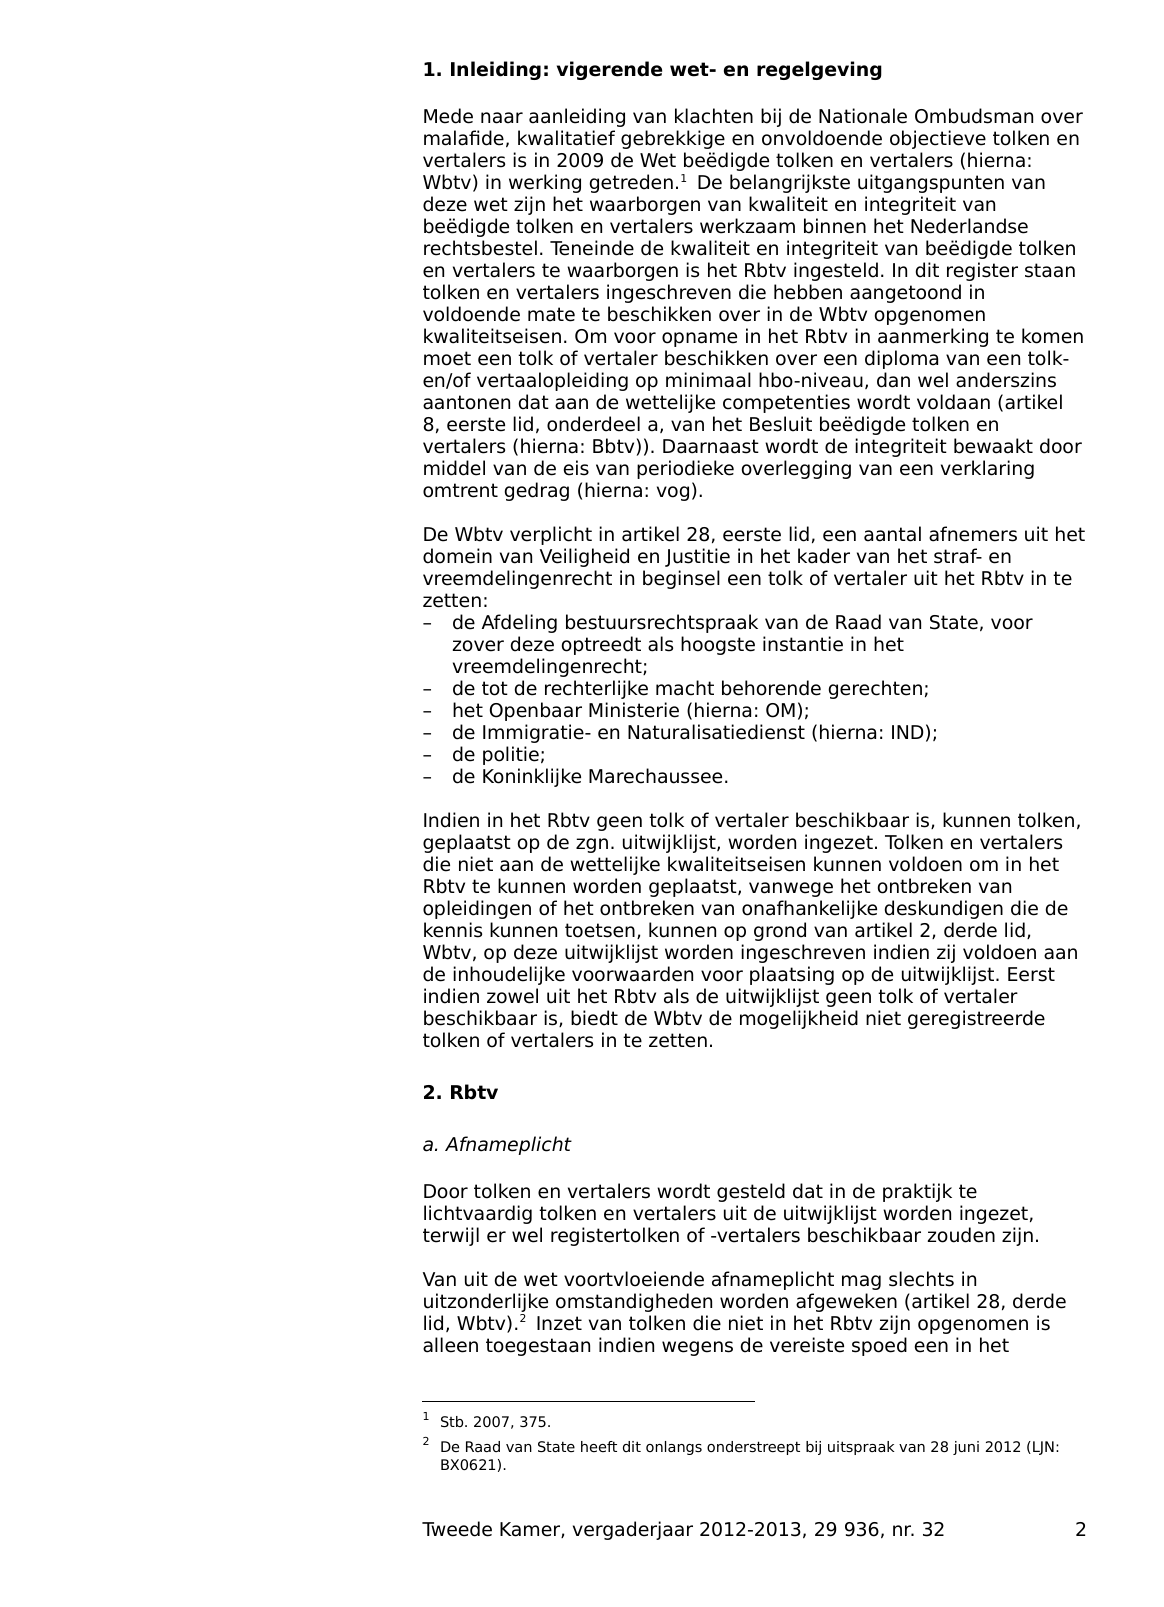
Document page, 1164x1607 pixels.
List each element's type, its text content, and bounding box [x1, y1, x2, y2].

text – de Koninklijke Marechaussee. [422, 766, 1087, 788]
text Mede naar aanleiding van klachten bij de Nationale Ombudsman over malafide, kwalitatief gebrekkige en onvoldoende objectieve tolken en vertalers is in 2009 de Wet beëdigde tolken en vertalers (hierna: Wbtv) in werking getreden. De belangrijkste uitgangspunten van deze wet zijn het waarborgen van kwaliteit en integriteit van beëdigde tolken en vertalers werkzaam binnen het Nederlandse rechtsbestel. Teneinde de kwaliteit en integriteit van beëdigde tolken en vertalers te waarborgen is het Rbtv ingesteld. In dit register staan tolken en vertalers ingeschreven die hebben aangetoond in voldoende mate te beschikken over in de Wbtv opgenomen kwaliteitseisen. Om voor opname in het Rbtv in aanmerking te komen moet een tolk of vertaler beschikken over een diploma van een tolk- en/of vertaalopleiding op minimaal hbo-niveau, dan wel anderszins aantonen dat aan de wettelijke competenties wordt voldaan (artikel 8, eerste lid, onderdeel a, van het Besluit beëdigde tolken en vertalers (hierna: Bbtv)). Daarnaast wordt de integriteit bewaakt door middel van de eis van periodieke overlegging van een verklaring omtrent gedrag (hierna: vog). [422, 106, 1087, 502]
subtitle 1. Inleiding: vigerende wet- en regelgeving [422, 59, 1087, 81]
text Stb. 2007, 375. [422, 1410, 1087, 1432]
text – de tot de rechterlijke macht behorende gerechten; [422, 678, 1087, 700]
text – het Openbaar Ministerie (hierna: OM); [422, 700, 1087, 722]
text – de politie; [422, 744, 1087, 766]
text Door tolken en vertalers wordt gesteld dat in de praktijk te lichtvaardig tolken en vertalers uit de uitwijklijst worden ingezet, terwijl er wel registertolken of -vertalers beschikbaar zouden zijn. [422, 1181, 1087, 1246]
text De Wbtv verplicht in artikel 28, eerste lid, een aantal afnemers uit het domein van Veiligheid en Justitie in het kader van het straf- en vreemdelingenrecht in beginsel een tolk of vertaler uit het Rbtv in te zetten: [422, 524, 1087, 612]
subtitle 2. Rbtv [422, 1082, 1087, 1103]
subtitle a. Afnameplicht [422, 1133, 1087, 1156]
text Van uit de wet voortvloeiende afnameplicht mag slechts in uitzonderlijke omstandigheden worden afgeweken (artikel 28, derde lid, Wbtv). Inzet van tolken die niet in het Rbtv zijn opgenomen is alleen toegestaan indien wegens de vereiste spoed een in het [422, 1269, 1087, 1357]
text – de Immigratie- en Naturalisatiedienst (hierna: IND); [422, 722, 1087, 744]
text – de Afdeling bestuursrechtspraak van de Raad van State, voor zover deze optreedt als hoogste instantie in het vreemdelingenrecht; [422, 612, 1087, 678]
text Indien in het Rbtv geen tolk of vertaler beschikbaar is, kunnen tolken, geplaatst op de zgn. uitwijklijst, worden ingezet. Tolken en vertalers die niet aan de wettelijke kwaliteitseisen kunnen voldoen om in het Rbtv te kunnen worden geplaatst, vanwege het ontbreken van opleidingen of het ontbreken van onafhankelijke deskundigen die de kennis kunnen toetsen, kunnen op grond van artikel 2, derde lid, Wbtv, op deze uitwijklijst worden ingeschreven indien zij voldoen aan de inhoudelijke voorwaarden voor plaatsing op de uitwijklijst. Eerst indien zowel uit het Rbtv als de uitwijklijst geen tolk of vertaler beschikbaar is, biedt de Wbtv de mogelijkheid niet geregistreerde tolken of vertalers in te zetten. [422, 810, 1087, 1052]
text De Raad van State heeft dit onlangs onderstreept bij uitspraak van 28 juni 2012 (LJN: BX0621). [422, 1435, 1087, 1474]
